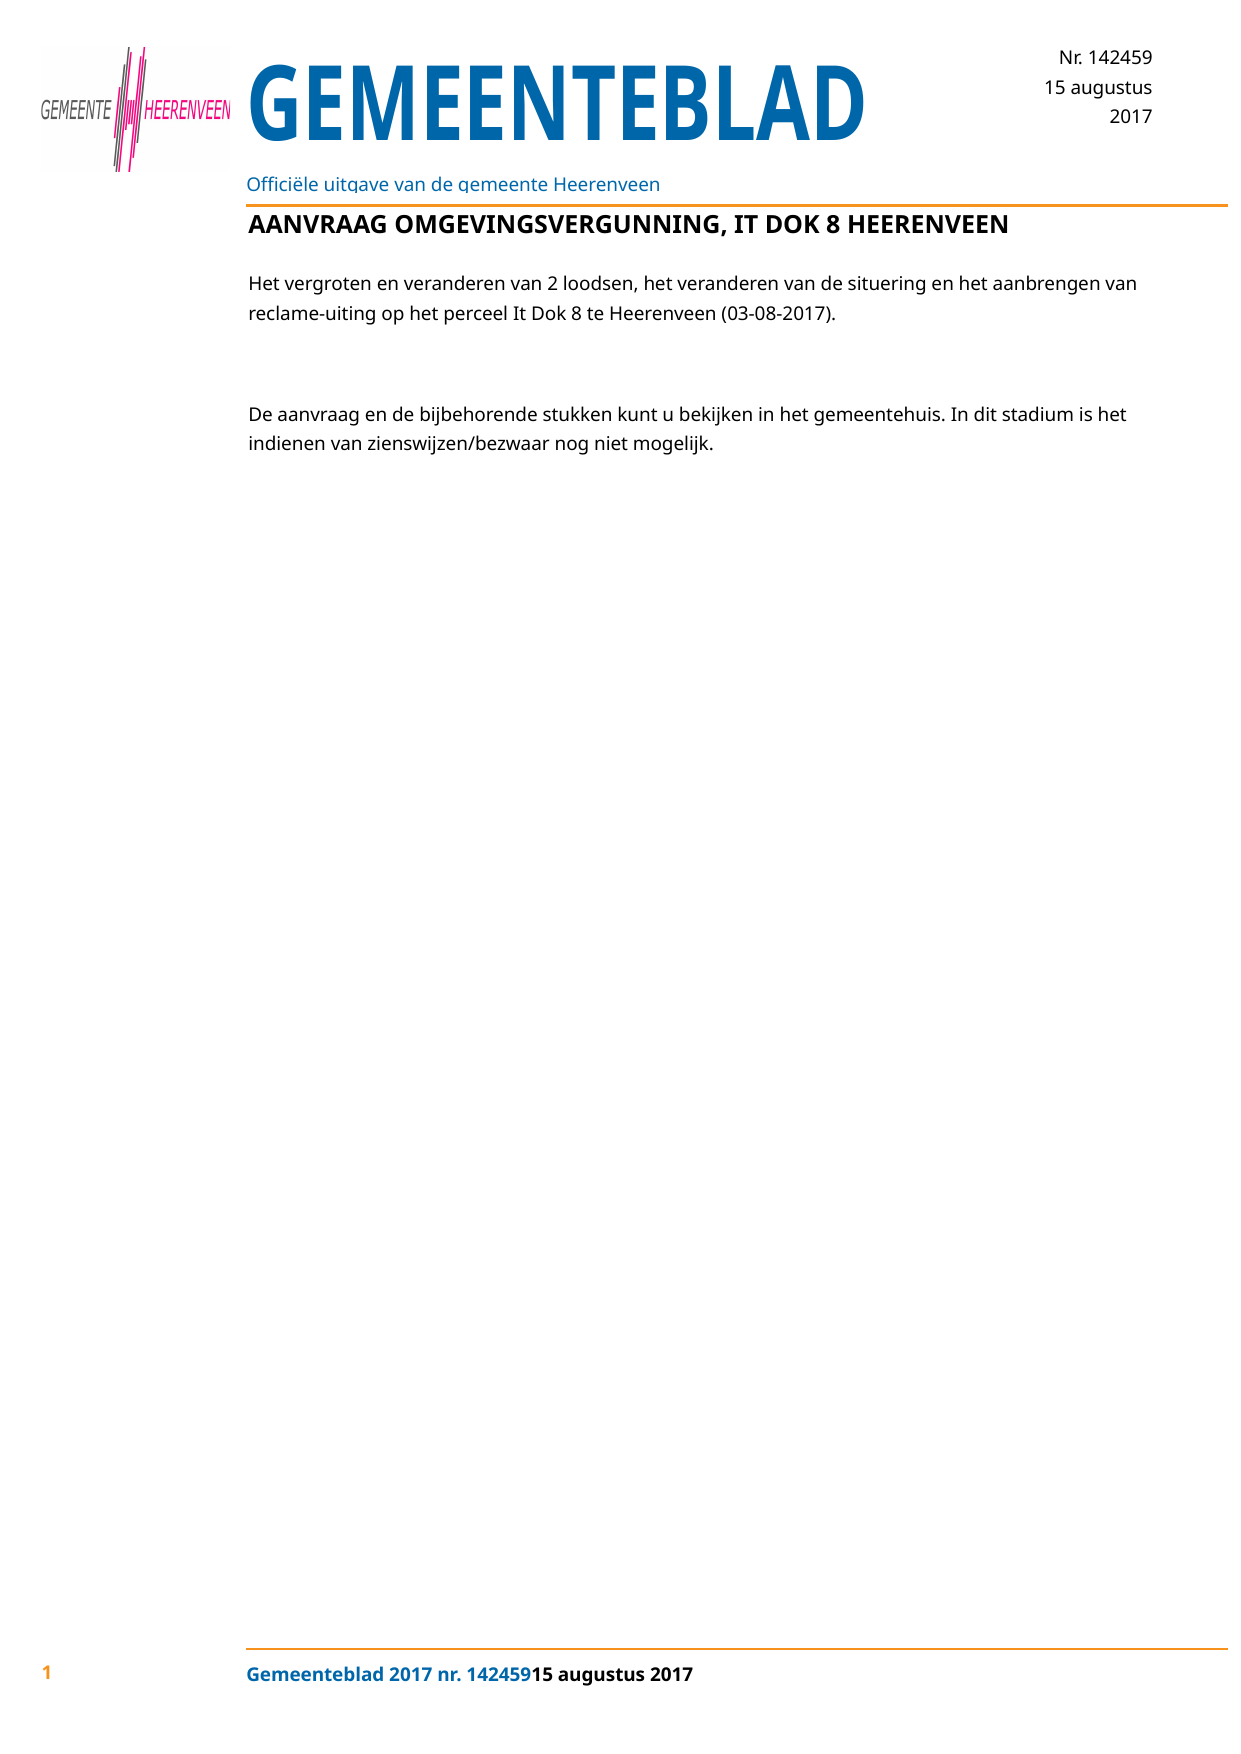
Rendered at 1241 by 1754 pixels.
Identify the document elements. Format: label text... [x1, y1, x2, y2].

text AANVRAAG OMGEVINGSVERGUNNING, IT DOK 8 HEERENVEEN [248, 207, 1152, 241]
text Het vergroten en veranderen van 2 loodsen, het veranderen van de situering en het aanbrengen van reclame-uiting op het perceel It Dok 8 te Heerenveen (03-08-2017). [248, 270, 1152, 326]
text De aanvraag en de bijbehorende stukken kunt u bekijken in het gemeentehuis. In dit stadium is het indienen van zienswijzen/bezwaar nog niet mogelijk. [248, 401, 1152, 456]
picture [41, 47, 231, 172]
